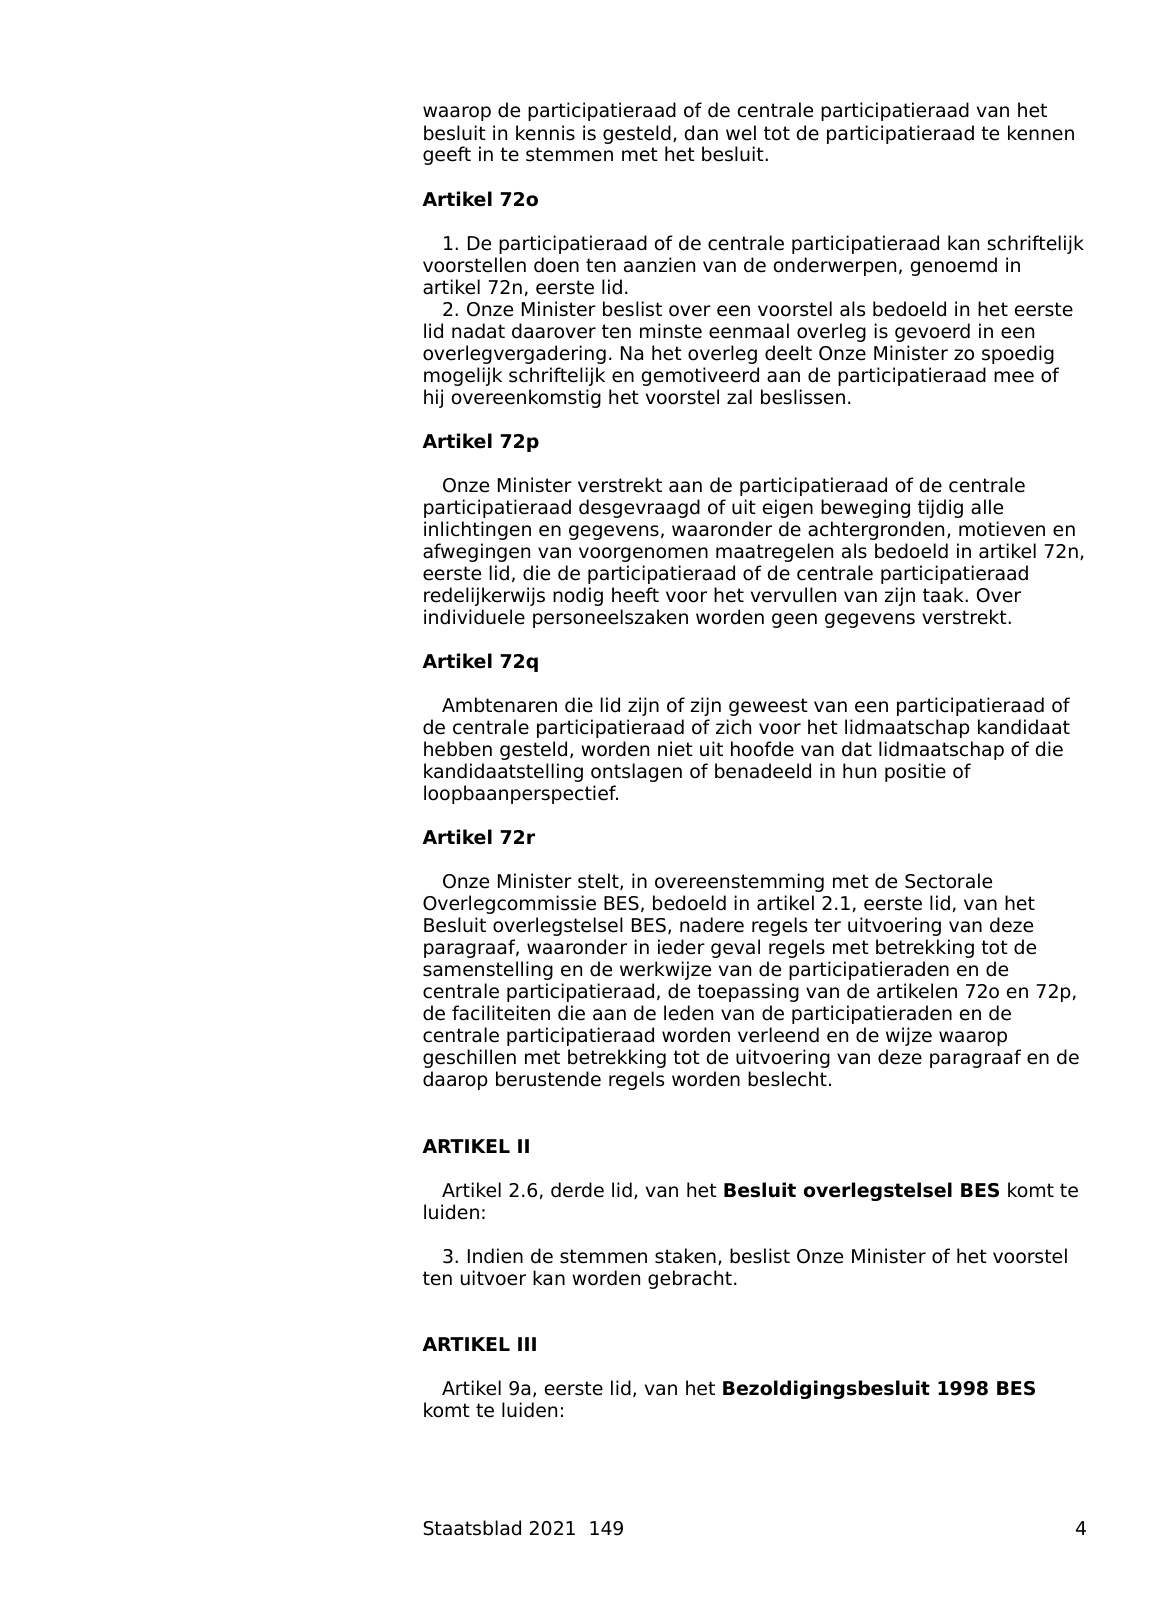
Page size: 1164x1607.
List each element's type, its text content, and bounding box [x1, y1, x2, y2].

subtitle Artikel 72r [422, 827, 1087, 849]
text Onze Minister verstrekt aan de participatieraad of de centrale participatieraad desgevraagd of uit eigen beweging tijdig alle inlichtingen en gegevens, waaronder de achtergronden, motieven en afwegingen van voorgenomen maatregelen als bedoeld in artikel 72n, eerste lid, die de participatieraad of de centrale participatieraad redelijkerwijs nodig heeft voor het vervullen van zijn taak. Over individuele personeelszaken worden geen gegevens verstrekt. [422, 475, 1087, 629]
text waarop de participatieraad of de centrale participatieraad van het besluit in kennis is gesteld, dan wel tot de participatieraad te kennen geeft in te stemmen met het besluit. [422, 100, 1087, 166]
text 2. Onze Minister beslist over een voorstel als bedoeld in het eerste lid nadat daarover ten minste eenmaal overleg is gevoerd in een overlegvergadering. Na het overleg deelt Onze Minister zo spoedig mogelijk schriftelijk en gemotiveerd aan de participatieraad mee of hij overeenkomstig het voorstel zal beslissen. [422, 299, 1087, 408]
text Ambtenaren die lid zijn of zijn geweest van een participatieraad of de centrale participatieraad of zich voor het lidmaatschap kandidaat hebben gesteld, worden niet uit hoofde van dat lidmaatschap of die kandidaatstelling ontslagen of benadeeld in hun positie of loopbaanperspectief. [422, 695, 1087, 805]
subtitle ARTIKEL II [422, 1136, 1087, 1157]
text Onze Minister stelt, in overeenstemming met de Sectorale Overlegcommissie BES, bedoeld in artikel 2.1, eerste lid, van het Besluit overlegstelsel BES, nadere regels ter uitvoering van deze paragraaf, waaronder in ieder geval regels met betrekking tot de samenstelling en de werkwijze van de participatieraden en de centrale participatieraad, de toepassing van de artikelen 72o en 72p, de faciliteiten die aan de leden van de participatieraden en de centrale participatieraad worden verleend en de wijze waarop geschillen met betrekking tot de uitvoering van deze paragraaf en de daarop berustende regels worden beslecht. [422, 871, 1087, 1091]
subtitle Artikel 72o [422, 188, 1087, 211]
subtitle Artikel 72p [422, 431, 1087, 453]
text 1. De participatieraad of de centrale participatieraad kan schriftelijk voorstellen doen ten aanzien van de onderwerpen, genoemd in artikel 72n, eerste lid. [422, 233, 1087, 299]
text 3. Indien de stemmen staken, beslist Onze Minister of het voorstel ten uitvoer kan worden gebracht. [422, 1246, 1087, 1290]
subtitle ARTIKEL III [422, 1334, 1087, 1356]
text Artikel 2.6, derde lid, van het Besluit overlegstelsel BES komt te luiden: [422, 1180, 1087, 1224]
text Artikel 9a, eerste lid, van het Bezoldigingsbesluit 1998 BES komt te luiden: [422, 1378, 1087, 1422]
subtitle Artikel 72q [422, 651, 1087, 673]
